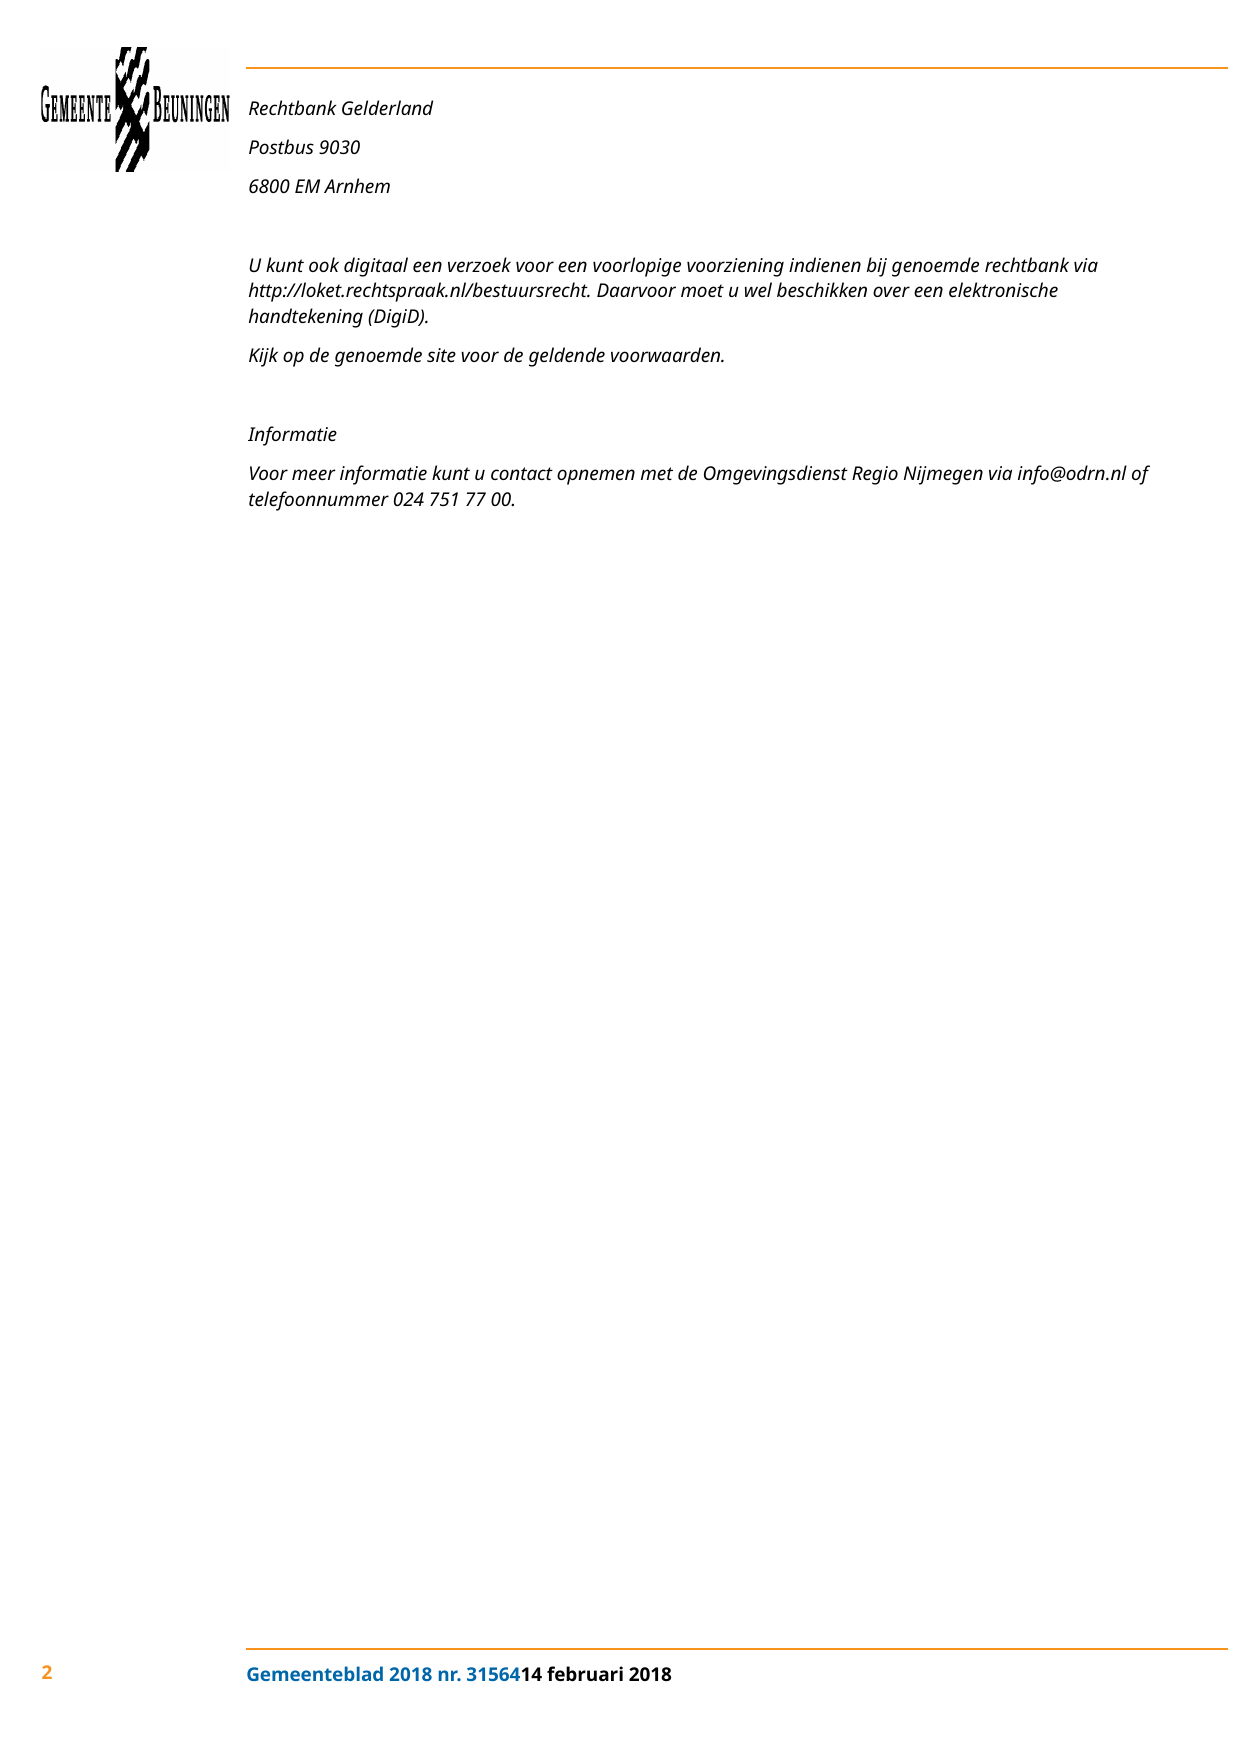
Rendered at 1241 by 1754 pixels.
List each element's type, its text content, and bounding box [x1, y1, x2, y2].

text Voor meer informatie kunt u contact opnemen met de Omgevingsdienst Regio Nijmegen via info@odrn.nl of telefoonnummer 024 751 77 00. [248, 460, 1152, 512]
text U kunt ook digitaal een verzoek voor een voorlopige voorziening indienen bij genoemde rechtbank via http://loket.rechtspraak.nl/bestuursrecht. Daarvoor moet u wel beschikken over een elektronische handtekening (DigiD). [248, 252, 1152, 329]
text Rechtbank Gelderland [248, 95, 1152, 121]
picture [41, 47, 231, 172]
text Postbus 9030 [248, 134, 1152, 160]
text Informatie [248, 421, 1152, 447]
text 6800 EM Arnhem [248, 173, 1152, 199]
text Kijk op de genoemde site voor de geldende voorwaarden. [248, 343, 1152, 368]
